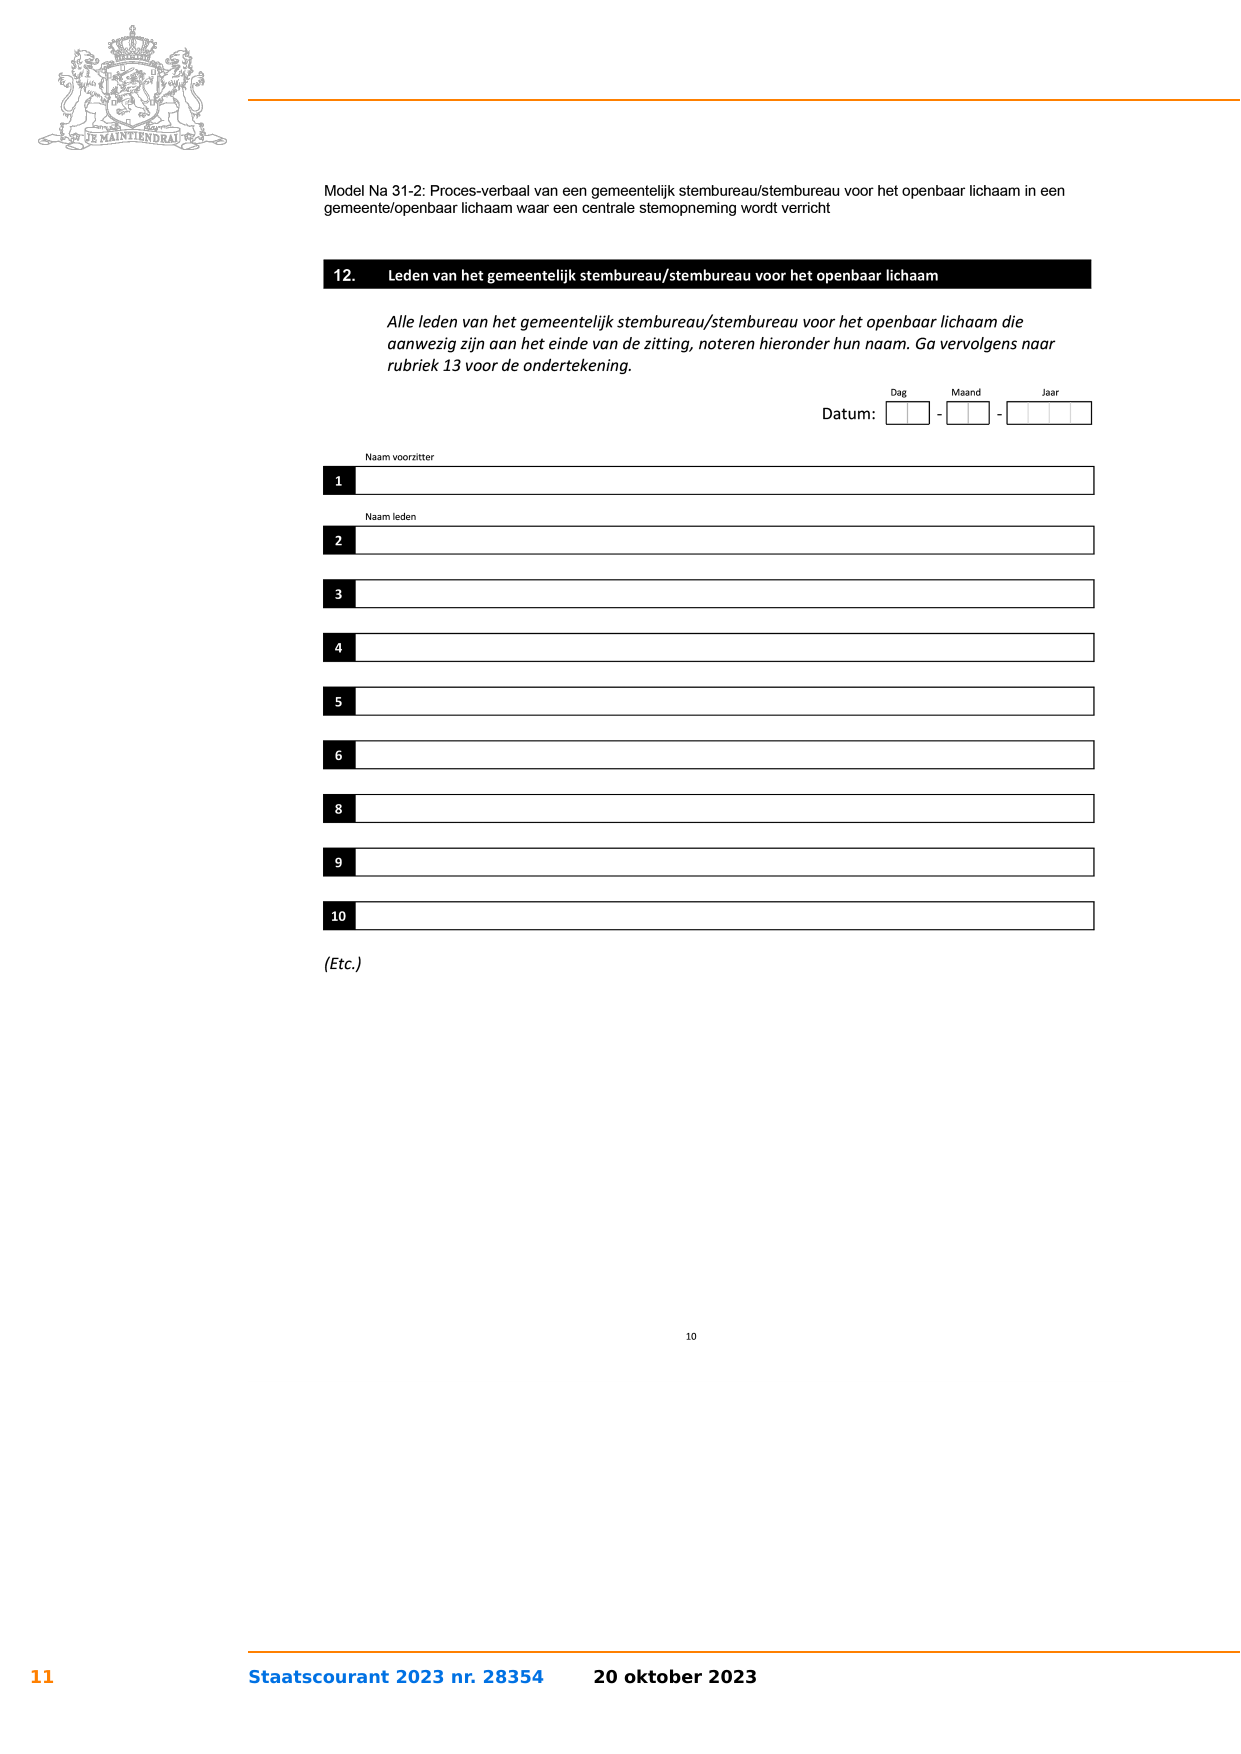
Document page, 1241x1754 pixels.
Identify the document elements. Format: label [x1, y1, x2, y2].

picture [38, 25, 227, 150]
picture [248, 130, 1134, 1382]
